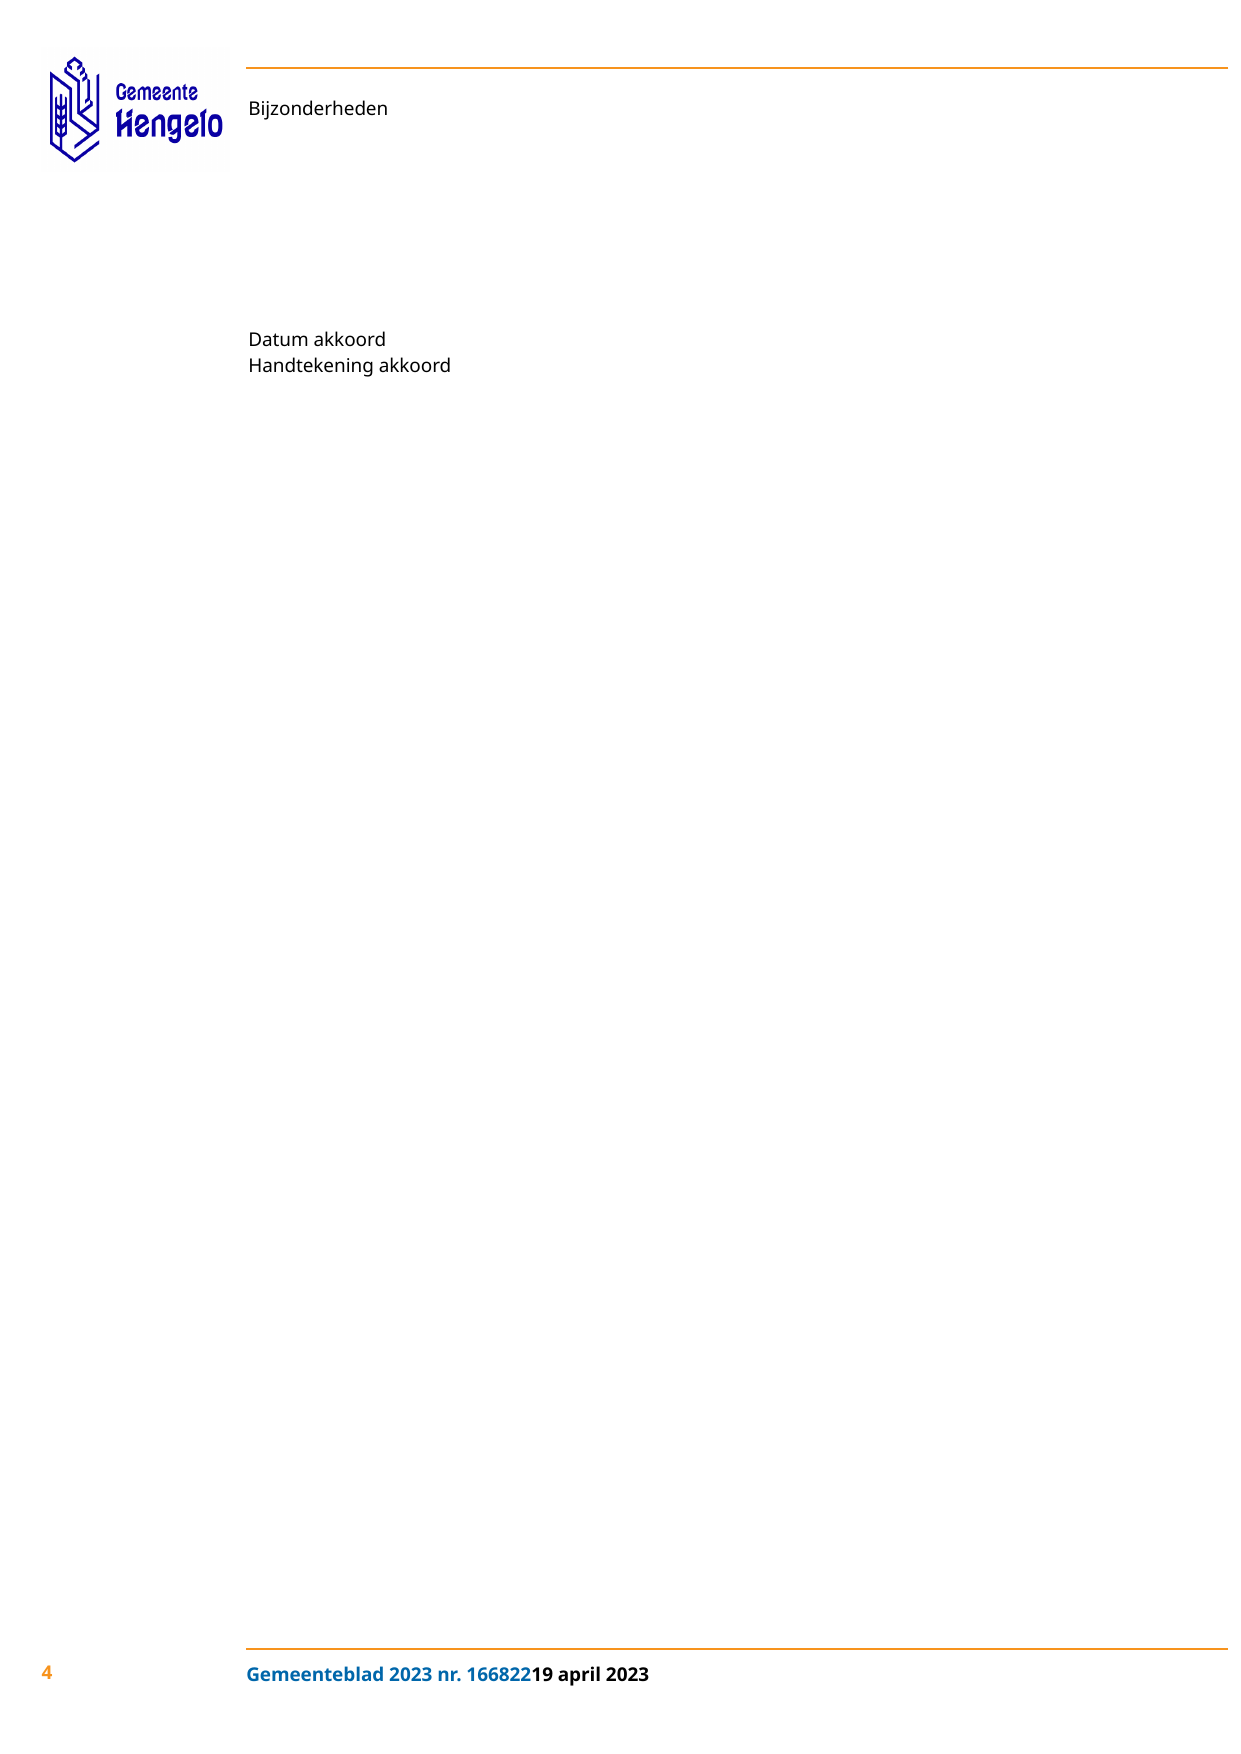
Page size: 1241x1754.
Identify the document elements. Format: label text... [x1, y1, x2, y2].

table_cell Datum akkoord [248, 326, 700, 352]
table_cell [248, 172, 1152, 198]
table_cell [248, 249, 1152, 275]
picture [41, 47, 231, 172]
table_cell [700, 95, 1152, 121]
table_cell [700, 326, 1152, 352]
table_cell [248, 198, 1152, 223]
table_cell [248, 275, 1152, 301]
table_cell Bijzonderheden [248, 95, 700, 121]
table_cell [700, 352, 1152, 378]
table_cell [248, 301, 1152, 326]
table_cell [248, 121, 1152, 146]
table_cell [248, 224, 1152, 249]
table_cell Handtekening akkoord [248, 352, 700, 378]
table_cell [248, 146, 1152, 172]
